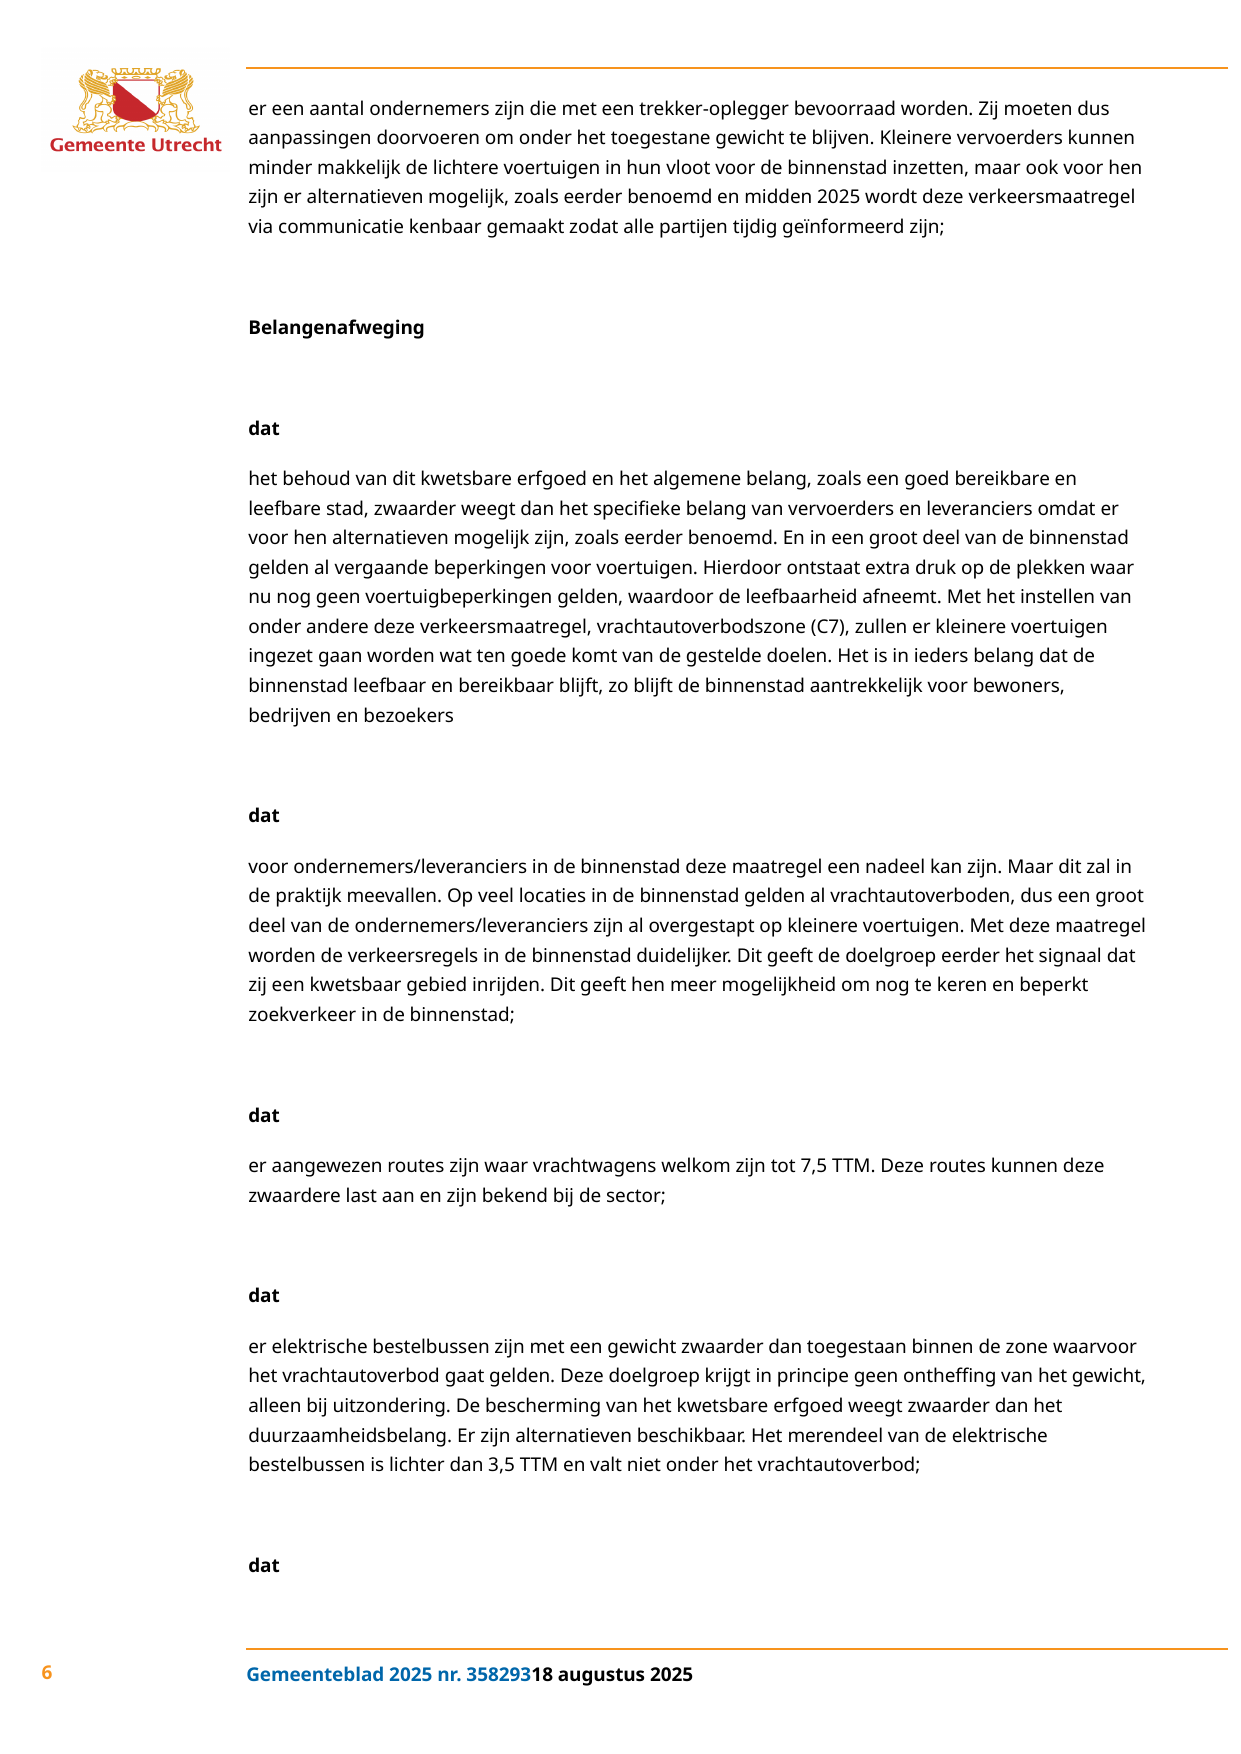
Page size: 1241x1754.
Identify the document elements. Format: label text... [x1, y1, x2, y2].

text dat [248, 1283, 1152, 1308]
text dat [248, 415, 1152, 441]
text er een aantal ondernemers zijn die met een trekker-oplegger bevoorraad worden. Zij moeten dus aanpassingen doorvoeren om onder het toegestane gewicht te blijven. Kleinere vervoerders kunnen minder makkelijk de lichtere voertuigen in hun vloot voor de binnenstad inzetten, maar ook voor hen zijn er alternatieven mogelijk, zoals eerder benoemd en midden 2025 wordt deze verkeersmaatregel via communicatie kenbaar gemaakt zodat alle partijen tijdig geïnformeerd zijn; [248, 95, 1152, 239]
text Belangenafweging [248, 314, 1152, 340]
text voor ondernemers/leveranciers in de binnenstad deze maatregel een nadeel kan zijn. Maar dit zal in de praktijk meevallen. Op veel locaties in de binnenstad gelden al vrachtautoverboden, dus een groot deel van de ondernemers/leveranciers zijn al overgestapt op kleinere voertuigen. Met deze maatregel worden de verkeersregels in de binnenstad duidelijker. Dit geeft de doelgroep eerder het signaal dat zij een kwetsbaar gebied inrijden. Dit geeft hen meer mogelijkheid om nog te keren en beperkt zoekverkeer in de binnenstad; [248, 853, 1152, 1027]
text dat [248, 1102, 1152, 1128]
text dat [248, 1552, 1152, 1578]
text het behoud van dit kwetsbare erfgoed en het algemene belang, zoals een goed bereikbare en leefbare stad, zwaarder weegt dan het specifieke belang van vervoerders en leveranciers omdat er voor hen alternatieven mogelijk zijn, zoals eerder benoemd. En in een groot deel van de binnenstad gelden al vergaande beperkingen voor voertuigen. Hierdoor ontstaat extra druk op de plekken waar nu nog geen voertuigbeperkingen gelden, waardoor de leefbaarheid afneemt. Met het instellen van onder andere deze verkeersmaatregel, vrachtautoverbodszone (C7), zullen er kleinere voertuigen ingezet gaan worden wat ten goede komt van de gestelde doelen. Het is in ieders belang dat de binnenstad leefbaar en bereikbaar blijft, zo blijft de binnenstad aantrekkelijk voor bewoners, bedrijven en bezoekers [248, 465, 1152, 728]
text dat [248, 803, 1152, 828]
text er elektrische bestelbussen zijn met een gewicht zwaarder dan toegestaan binnen de zone waarvoor het vrachtautoverbod gaat gelden. Deze doelgroep krijgt in principe geen ontheffing van het gewicht, alleen bij uitzondering. De bescherming van het kwetsbare erfgoed weegt zwaarder dan het duurzaamheidsbelang. Er zijn alternatieven beschikbaar. Het merendeel van de elektrische bestelbussen is lichter dan 3,5 TTM en valt niet onder het vrachtautoverbod; [248, 1333, 1152, 1477]
picture [41, 47, 231, 172]
text er aangewezen routes zijn waar vrachtwagens welkom zijn tot 7,5 TTM. Deze routes kunnen deze zwaardere last aan en zijn bekend bij de sector; [248, 1152, 1152, 1208]
